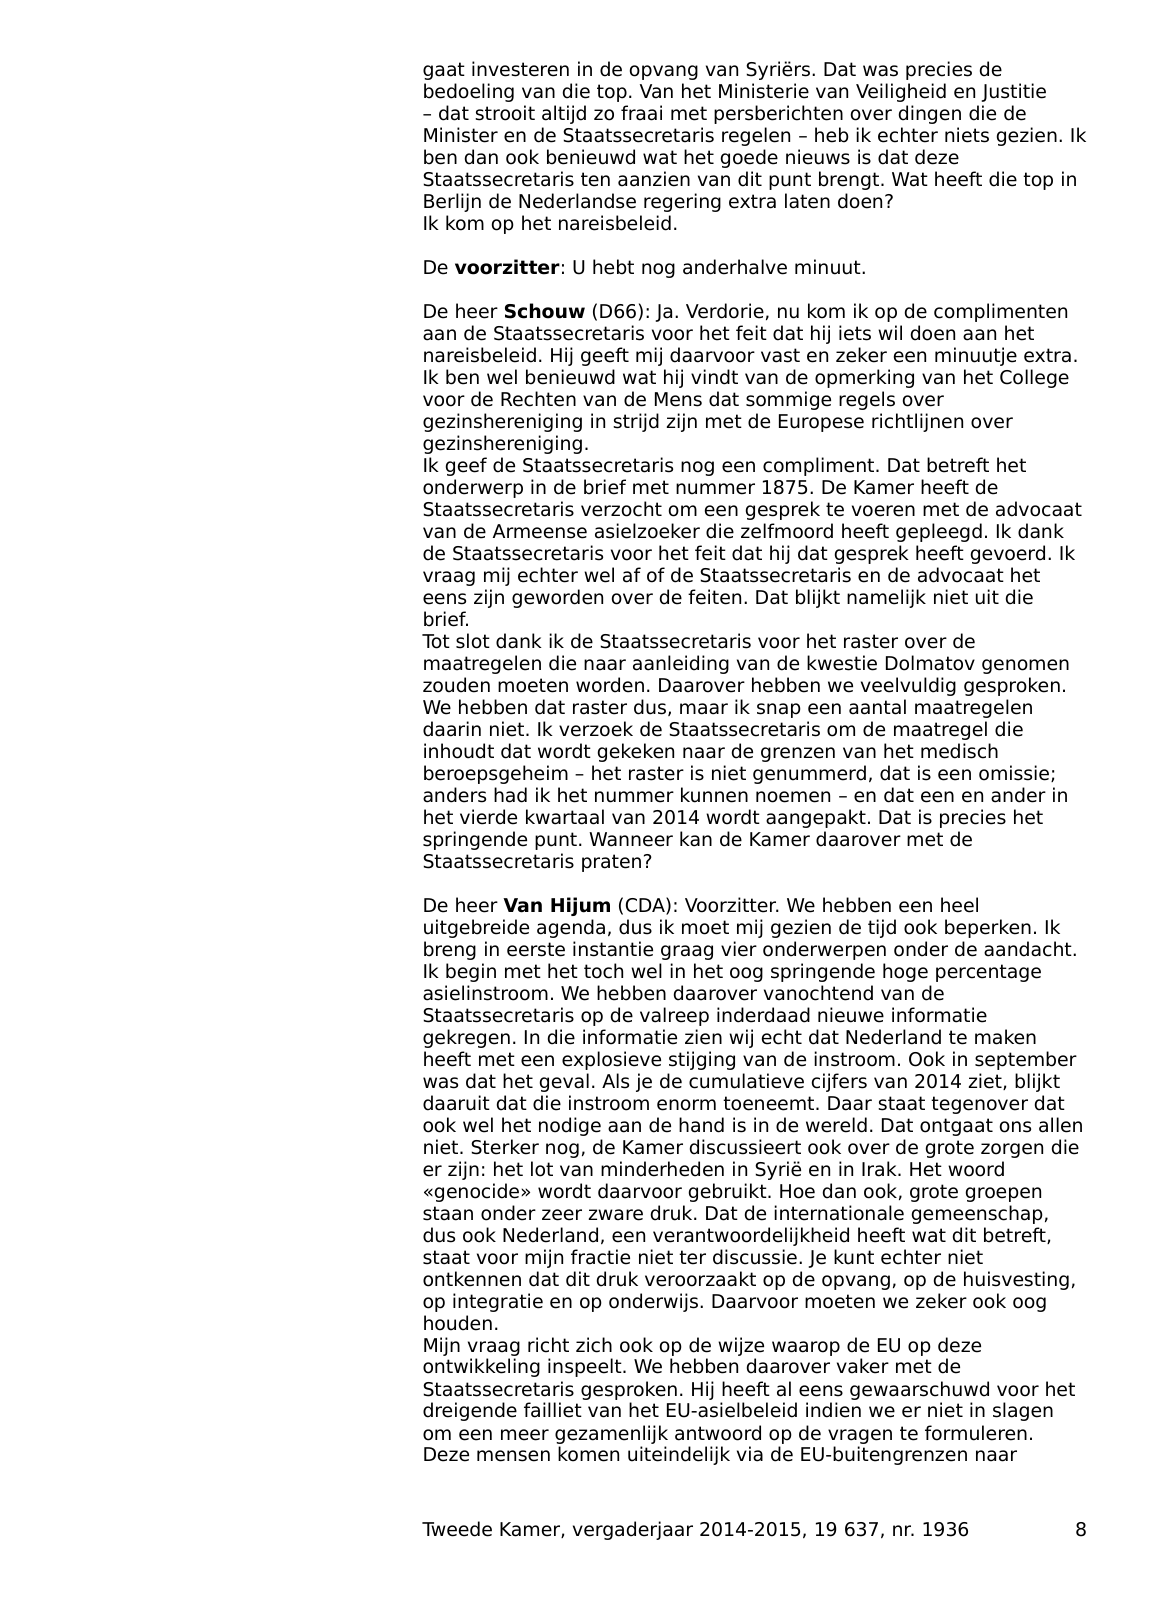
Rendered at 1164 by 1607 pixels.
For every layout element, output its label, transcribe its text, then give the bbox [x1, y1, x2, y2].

text De heer Schouw (D66): Ja. Verdorie, nu kom ik op de complimenten aan de Staatssecretaris voor het feit dat hij iets wil doen aan het nareisbeleid. Hij geeft mij daarvoor vast en zeker een minuutje extra. Ik ben wel benieuwd wat hij vindt van de opmerking van het College voor de Rechten van de Mens dat sommige regels over gezinshereniging in strijd zijn met de Europese richtlijnen over gezinshereniging. [422, 301, 1087, 455]
text Ik geef de Staatssecretaris nog een compliment. Dat betreft het onderwerp in de brief met nummer 1875. De Kamer heeft de Staatssecretaris verzocht om een gesprek te voeren met de advocaat van de Armeense asielzoeker die zelfmoord heeft gepleegd. Ik dank de Staatssecretaris voor het feit dat hij dat gesprek heeft gevoerd. Ik vraag mij echter wel af of de Staatssecretaris en de advocaat het eens zijn geworden over de feiten. Dat blijkt namelijk niet uit die brief. [422, 455, 1087, 631]
text De voorzitter: U hebt nog anderhalve minuut. [422, 257, 1087, 279]
text gaat investeren in de opvang van Syriërs. Dat was precies de bedoeling van die top. Van het Ministerie van Veiligheid en Justitie – dat strooit altijd zo fraai met persberichten over dingen die de Minister en de Staatssecretaris regelen – heb ik echter niets gezien. Ik ben dan ook benieuwd wat het goede nieuws is dat deze Staatssecretaris ten aanzien van dit punt brengt. Wat heeft die top in Berlijn de Nederlandse regering extra laten doen? [422, 59, 1087, 213]
text De heer Van Hijum (CDA): Voorzitter. We hebben een heel uitgebreide agenda, dus ik moet mij gezien de tijd ook beperken. Ik breng in eerste instantie graag vier onderwerpen onder de aandacht. [422, 895, 1087, 961]
text Tot slot dank ik de Staatssecretaris voor het raster over de maatregelen die naar aanleiding van de kwestie Dolmatov genomen zouden moeten worden. Daarover hebben we veelvuldig gesproken. We hebben dat raster dus, maar ik snap een aantal maatregelen daarin niet. Ik verzoek de Staatssecretaris om de maatregel die inhoudt dat wordt gekeken naar de grenzen van het medisch beroepsgeheim – het raster is niet genummerd, dat is een omissie; anders had ik het nummer kunnen noemen – en dat een en ander in het vierde kwartaal van 2014 wordt aangepakt. Dat is precies het springende punt. Wanneer kan de Kamer daarover met de Staatssecretaris praten? [422, 631, 1087, 873]
text Mijn vraag richt zich ook op de wijze waarop de EU op deze ontwikkeling inspeelt. We hebben daarover vaker met de Staatssecretaris gesproken. Hij heeft al eens gewaarschuwd voor het dreigende failliet van het EU-asielbeleid indien we er niet in slagen om een meer gezamenlijk antwoord op de vragen te formuleren. Deze mensen komen uiteindelijk via de EU-buitengrenzen naar [422, 1334, 1087, 1466]
text Ik kom op het nareisbeleid. [422, 213, 1087, 235]
text Ik begin met het toch wel in het oog springende hoge percentage asielinstroom. We hebben daarover vanochtend van de Staatssecretaris op de valreep inderdaad nieuwe informatie gekregen. In die informatie zien wij echt dat Nederland te maken heeft met een explosieve stijging van de instroom. Ook in september was dat het geval. Als je de cumulatieve cijfers van 2014 ziet, blijkt daaruit dat die instroom enorm toeneemt. Daar staat tegenover dat ook wel het nodige aan de hand is in de wereld. Dat ontgaat ons allen niet. Sterker nog, de Kamer discussieert ook over de grote zorgen die er zijn: het lot van minderheden in Syrië en in Irak. Het woord «genocide» wordt daarvoor gebruikt. Hoe dan ook, grote groepen staan onder zeer zware druk. Dat de internationale gemeenschap, dus ook Nederland, een verantwoordelijkheid heeft wat dit betreft, staat voor mijn fractie niet ter discussie. Je kunt echter niet ontkennen dat dit druk veroorzaakt op de opvang, op de huisvesting, op integratie en op onderwijs. Daarvoor moeten we zeker ook oog houden. [422, 961, 1087, 1334]
